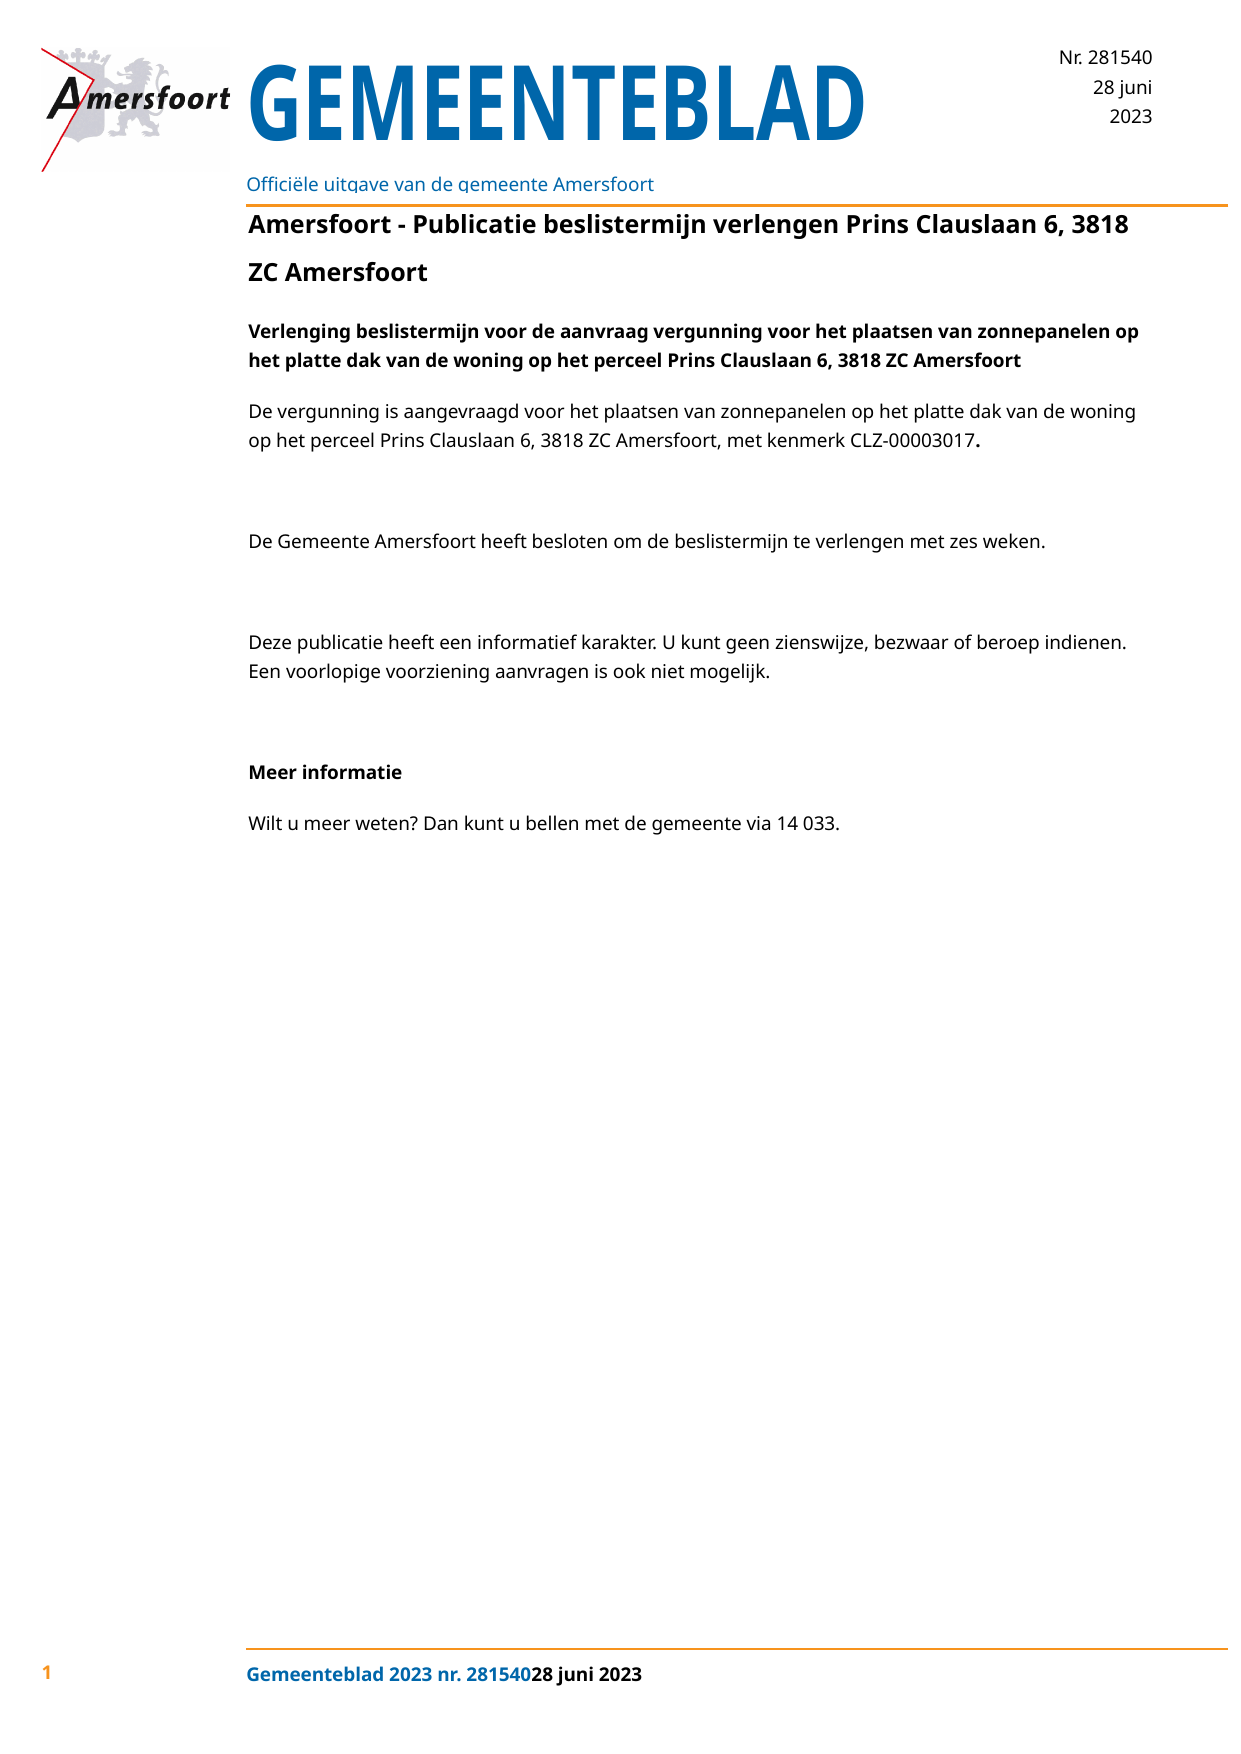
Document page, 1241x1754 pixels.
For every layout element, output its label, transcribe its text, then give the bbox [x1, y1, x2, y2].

text Meer informatie [248, 759, 1152, 785]
text Wilt u meer weten? Dan kunt u bellen met de gemeente via 14 033. [248, 810, 1152, 836]
text De Gemeente Amersfoort heeft besloten om de beslistermijn te verlengen met zes weken. [248, 528, 1152, 554]
picture [41, 47, 231, 172]
text Deze publicatie heeft een informatief karakter. U kunt geen zienswijze, bezwaar of beroep indienen. Een voorlopige voorziening aanvragen is ook niet mogelijk. [248, 629, 1152, 684]
text De vergunning is aangevraagd voor het plaatsen van zonnepanelen op het platte dak van de woning op het perceel Prins Clauslaan 6, 3818 ZC Amersfoort, met kenmerk CLZ-00003017. [248, 398, 1152, 453]
text Amersfoort - Publicatie beslistermijn verlengen Prins Clauslaan 6, 3818 ZC Amersfoort [248, 207, 1152, 288]
text Verlenging beslistermijn voor de aanvraag vergunning voor het plaatsen van zonnepanelen op het platte dak van de woning op het perceel Prins Clauslaan 6, 3818 ZC Amersfoort [248, 318, 1152, 373]
